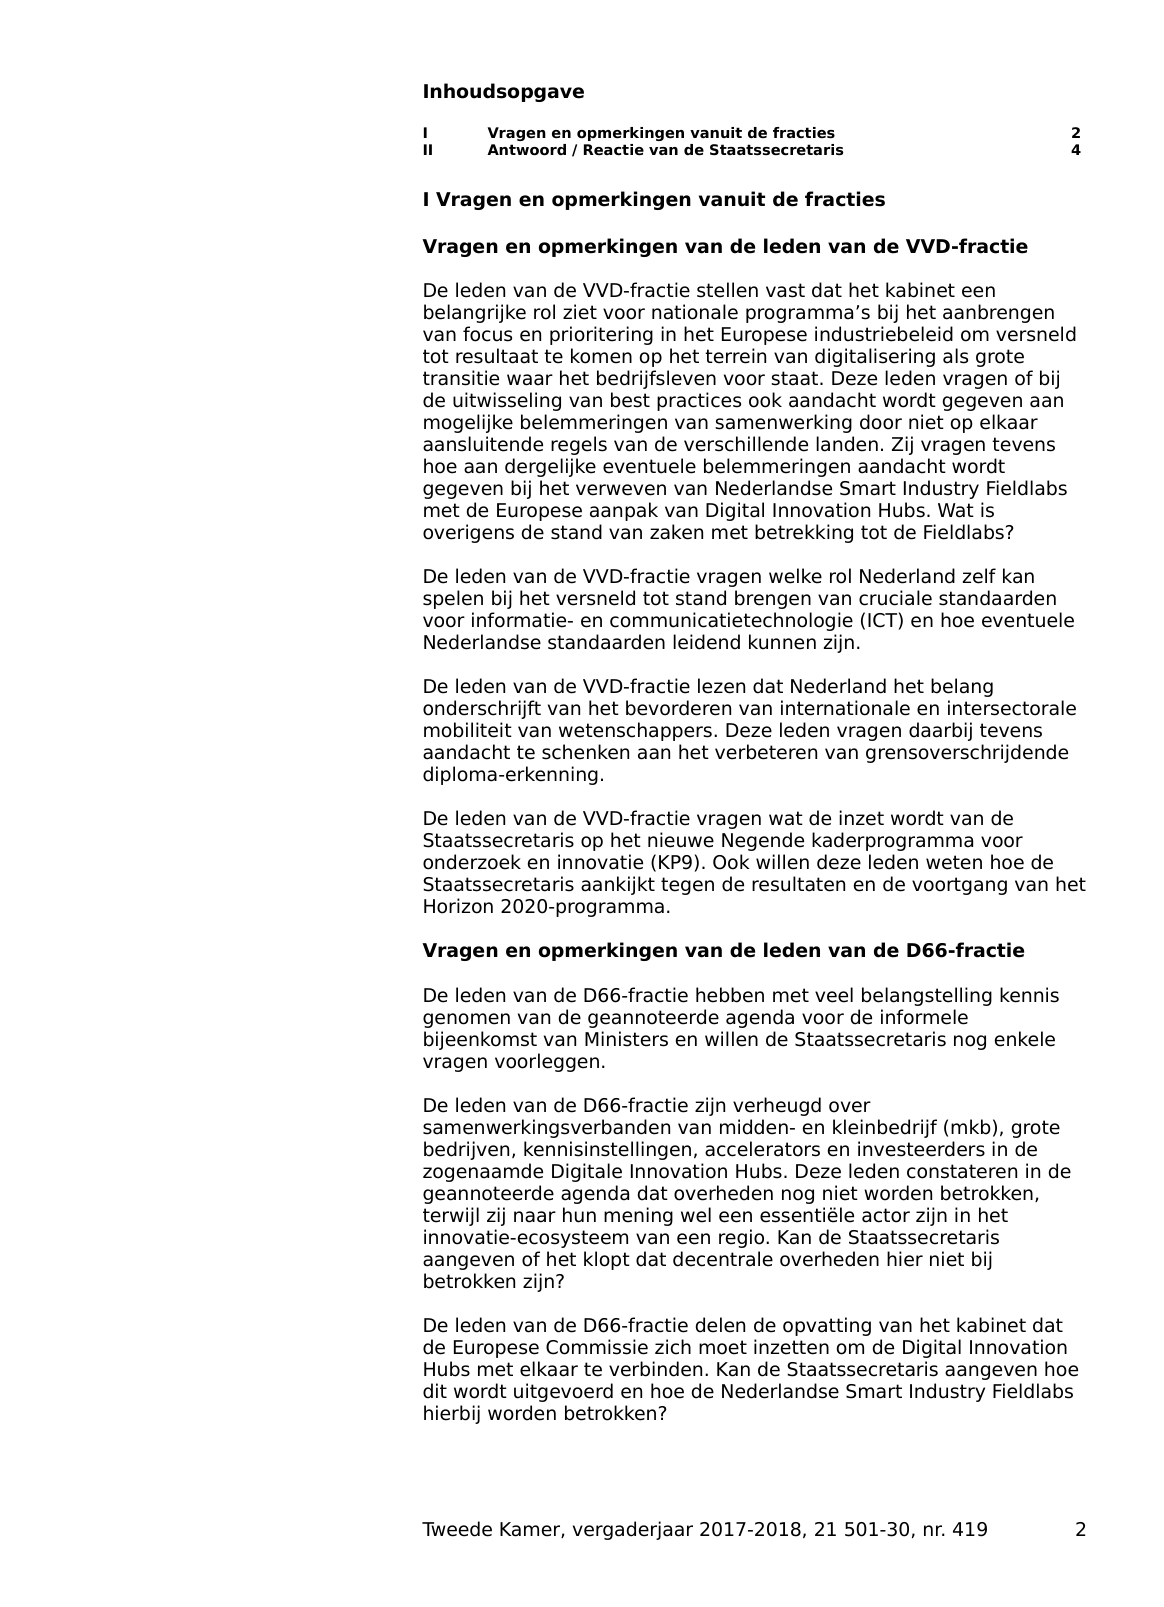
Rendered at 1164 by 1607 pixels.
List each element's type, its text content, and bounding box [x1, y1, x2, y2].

table_header I [422, 125, 481, 142]
text De leden van de D66-fractie hebben met veel belangstelling kennis genomen van de geannoteerde agenda voor de informele bijeenkomst van Ministers en willen de Staatssecretaris nog enkele vragen voorleggen. [422, 984, 1087, 1072]
table_header Vragen en opmerkingen vanuit de fracties [481, 125, 1013, 142]
table_cell 4 [1013, 142, 1087, 159]
text De leden van de D66-fractie delen de opvatting van het kabinet dat de Europese Commissie zich moet inzetten om de Digital Innovation Hubs met elkaar te verbinden. Kan de Staatssecretaris aangeven hoe dit wordt uitgevoerd en hoe de Nederlandse Smart Industry Fieldlabs hierbij worden betrokken? [422, 1315, 1087, 1424]
text Inhoudsopgave [422, 81, 1087, 103]
subtitle I Vragen en opmerkingen vanuit de fracties [422, 189, 1087, 211]
text De leden van de VVD-fractie stellen vast dat het kabinet een belangrijke rol ziet voor nationale programma’s bij het aanbrengen van focus en prioritering in het Europese industriebeleid om versneld tot resultaat te komen op het terrein van digitalisering als grote transitie waar het bedrijfsleven voor staat. Deze leden vragen of bij de uitwisseling van best practices ook aandacht wordt gegeven aan mogelijke belemmeringen van samenwerking door niet op elkaar aansluitende regels van de verschillende landen. Zij vragen tevens hoe aan dergelijke eventuele belemmeringen aandacht wordt gegeven bij het verweven van Nederlandse Smart Industry Fieldlabs met de Europese aanpak van Digital Innovation Hubs. Wat is overigens de stand van zaken met betrekking tot de Fieldlabs? [422, 280, 1087, 544]
table_cell II [422, 142, 481, 159]
subtitle Vragen en opmerkingen van de leden van de D66-fractie [422, 940, 1087, 962]
subtitle Vragen en opmerkingen van de leden van de VVD-fractie [422, 236, 1087, 258]
table_header 2 [1013, 125, 1087, 142]
text De leden van de VVD-fractie vragen welke rol Nederland zelf kan spelen bij het versneld tot stand brengen van cruciale standaarden voor informatie- en communicatietechnologie (ICT) en hoe eventuele Nederlandse standaarden leidend kunnen zijn. [422, 566, 1087, 654]
text De leden van de VVD-fractie lezen dat Nederland het belang onderschrijft van het bevorderen van internationale en intersectorale mobiliteit van wetenschappers. Deze leden vragen daarbij tevens aandacht te schenken aan het verbeteren van grensoverschrijdende diploma-erkenning. [422, 676, 1087, 786]
text De leden van de VVD-fractie vragen wat de inzet wordt van de Staatssecretaris op het nieuwe Negende kaderprogramma voor onderzoek en innovatie (KP9). Ook willen deze leden weten hoe de Staatssecretaris aankijkt tegen de resultaten en de voortgang van het Horizon 2020-programma. [422, 808, 1087, 918]
text De leden van de D66-fractie zijn verheugd over samenwerkingsverbanden van midden- en kleinbedrijf (mkb), grote bedrijven, kennisinstellingen, accelerators en investeerders in de zogenaamde Digitale Innovation Hubs. Deze leden constateren in de geannoteerde agenda dat overheden nog niet worden betrokken, terwijl zij naar hun mening wel een essentiële actor zijn in het innovatie-ecosysteem van een regio. Kan de Staatssecretaris aangeven of het klopt dat decentrale overheden hier niet bij betrokken zijn? [422, 1095, 1087, 1292]
table_cell Antwoord / Reactie van de Staatssecretaris [481, 142, 1013, 159]
